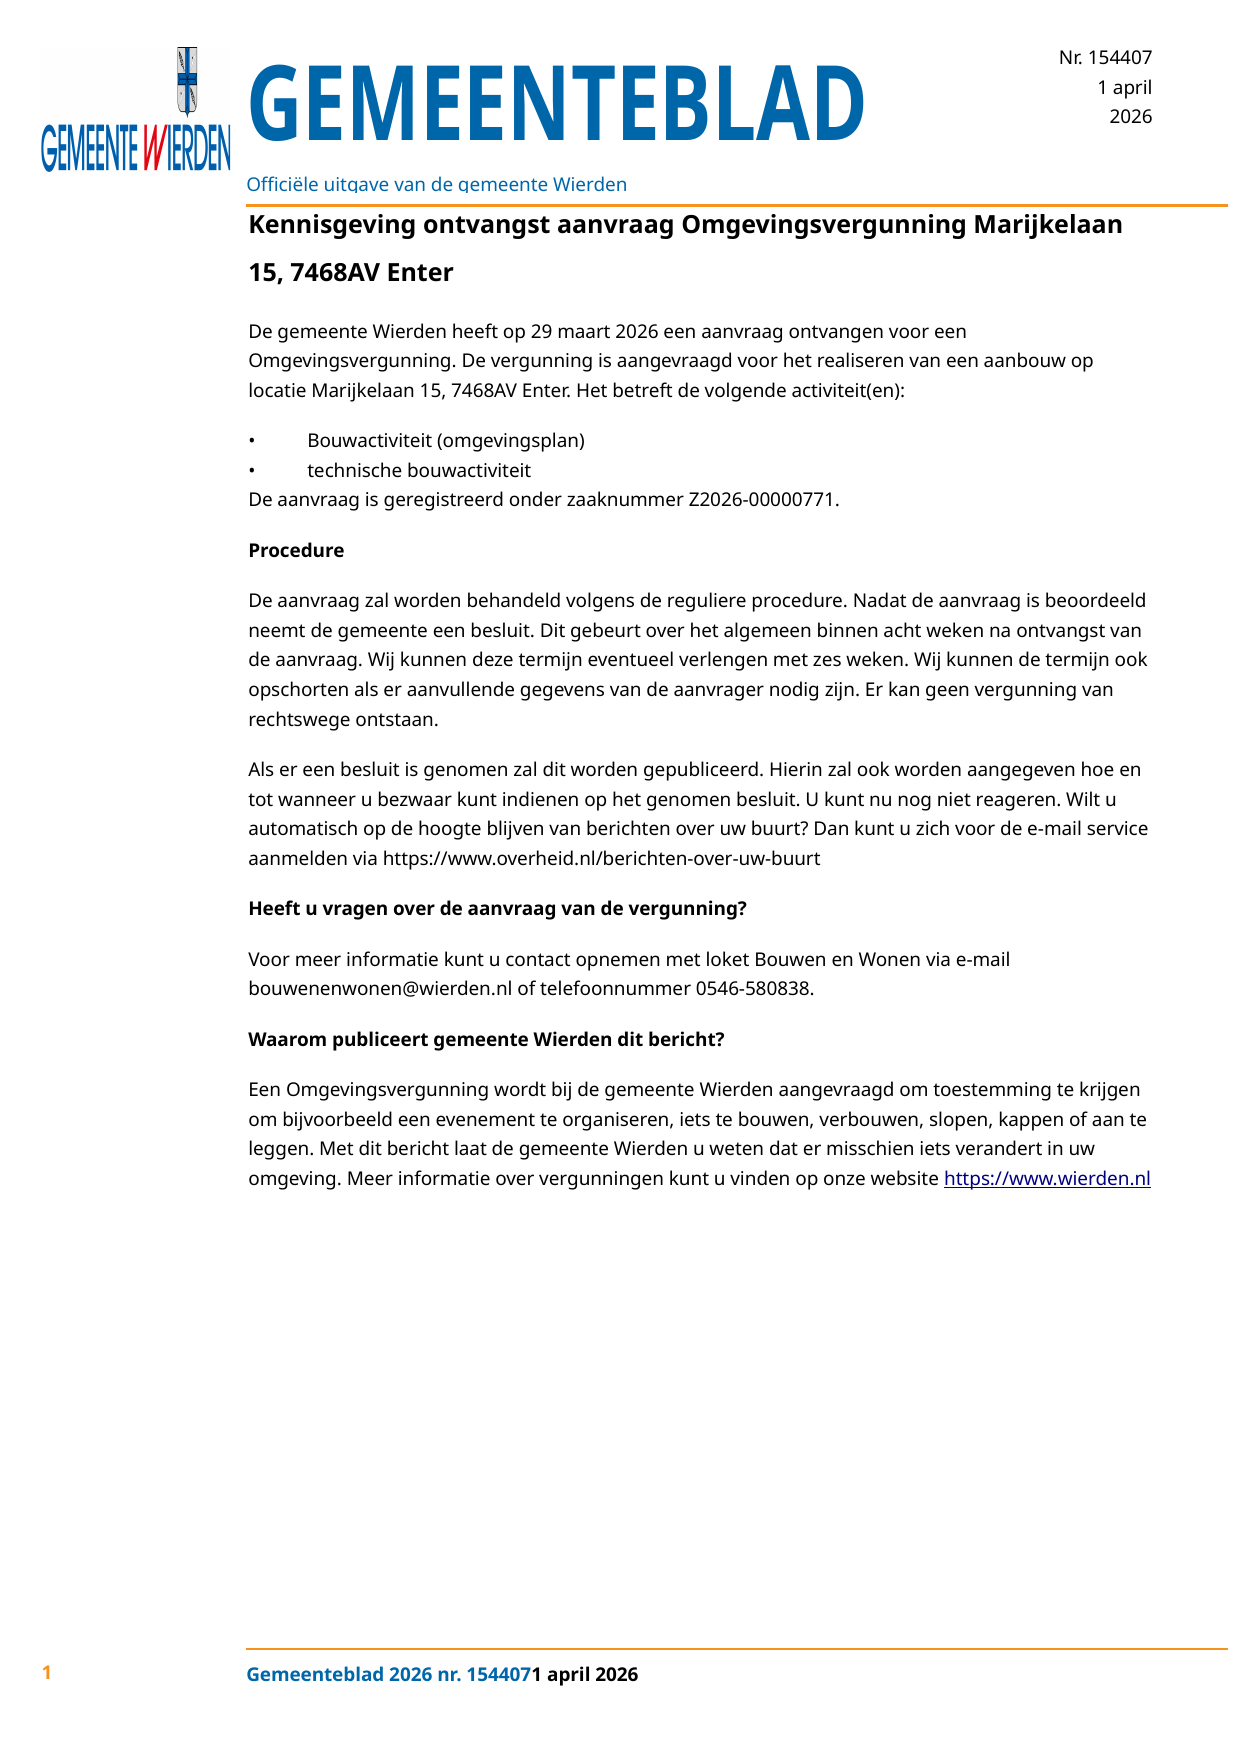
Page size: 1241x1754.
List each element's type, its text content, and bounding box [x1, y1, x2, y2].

text Voor meer informatie kunt u contact opnemen met loket Bouwen en Wonen via e-mail bouwenenwonen@wierden.nl of telefoonnummer 0546-580838. [248, 946, 1152, 1001]
text De gemeente Wierden heeft op 29 maart 2026 een aanvraag ontvangen voor een Omgevingsvergunning. De vergunning is aangevraagd voor het realiseren van een aanbouw op locatie Marijkelaan 15, 7468AV Enter. Het betreft de volgende activiteit(en): [248, 318, 1152, 403]
list technische bouwactiviteit [248, 457, 1152, 483]
text Procedure [248, 537, 1152, 563]
text De aanvraag is geregistreerd onder zaaknummer Z2026-00000771. [248, 487, 1152, 512]
text Waarom publiceert gemeente Wierden dit bericht? [248, 1026, 1152, 1052]
text Heeft u vragen over de aanvraag van de vergunning? [248, 895, 1152, 921]
text Een Omgevingsvergunning wordt bij de gemeente Wierden aangevraagd om toestemming te krijgen om bijvoorbeeld een evenement te organiseren, iets te bouwen, verbouwen, slopen, kappen of aan te leggen. Met dit bericht laat de gemeente Wierden u weten dat er misschien iets verandert in uw omgeving. Meer informatie over vergunningen kunt u vinden op onze website https://www.wierden.nl [248, 1076, 1152, 1191]
text Kennisgeving ontvangst aanvraag Omgevingsvergunning Marijkelaan 15, 7468AV Enter [248, 207, 1152, 288]
text De aanvraag zal worden behandeld volgens de reguliere procedure. Nadat de aanvraag is beoordeeld neemt de gemeente een besluit. Dit gebeurt over het algemeen binnen acht weken na ontvangst van de aanvraag. Wij kunnen deze termijn eventueel verlengen met zes weken. Wij kunnen de termijn ook opschorten als er aanvullende gegevens van de aanvrager nodig zijn. Er kan geen vergunning van rechtswege ontstaan. [248, 587, 1152, 732]
text Als er een besluit is genomen zal dit worden gepubliceerd. Hierin zal ook worden aangegeven hoe en tot wanneer u bezwaar kunt indienen op het genomen besluit. U kunt nu nog niet reageren. Wilt u automatisch op de hoogte blijven van berichten over uw buurt? Dan kunt u zich voor de e-mail service aanmelden via https://www.overheid.nl/berichten-over-uw-buurt [248, 756, 1152, 871]
list Bouwactiviteit (omgevingsplan) [248, 427, 1152, 453]
picture [41, 47, 231, 172]
